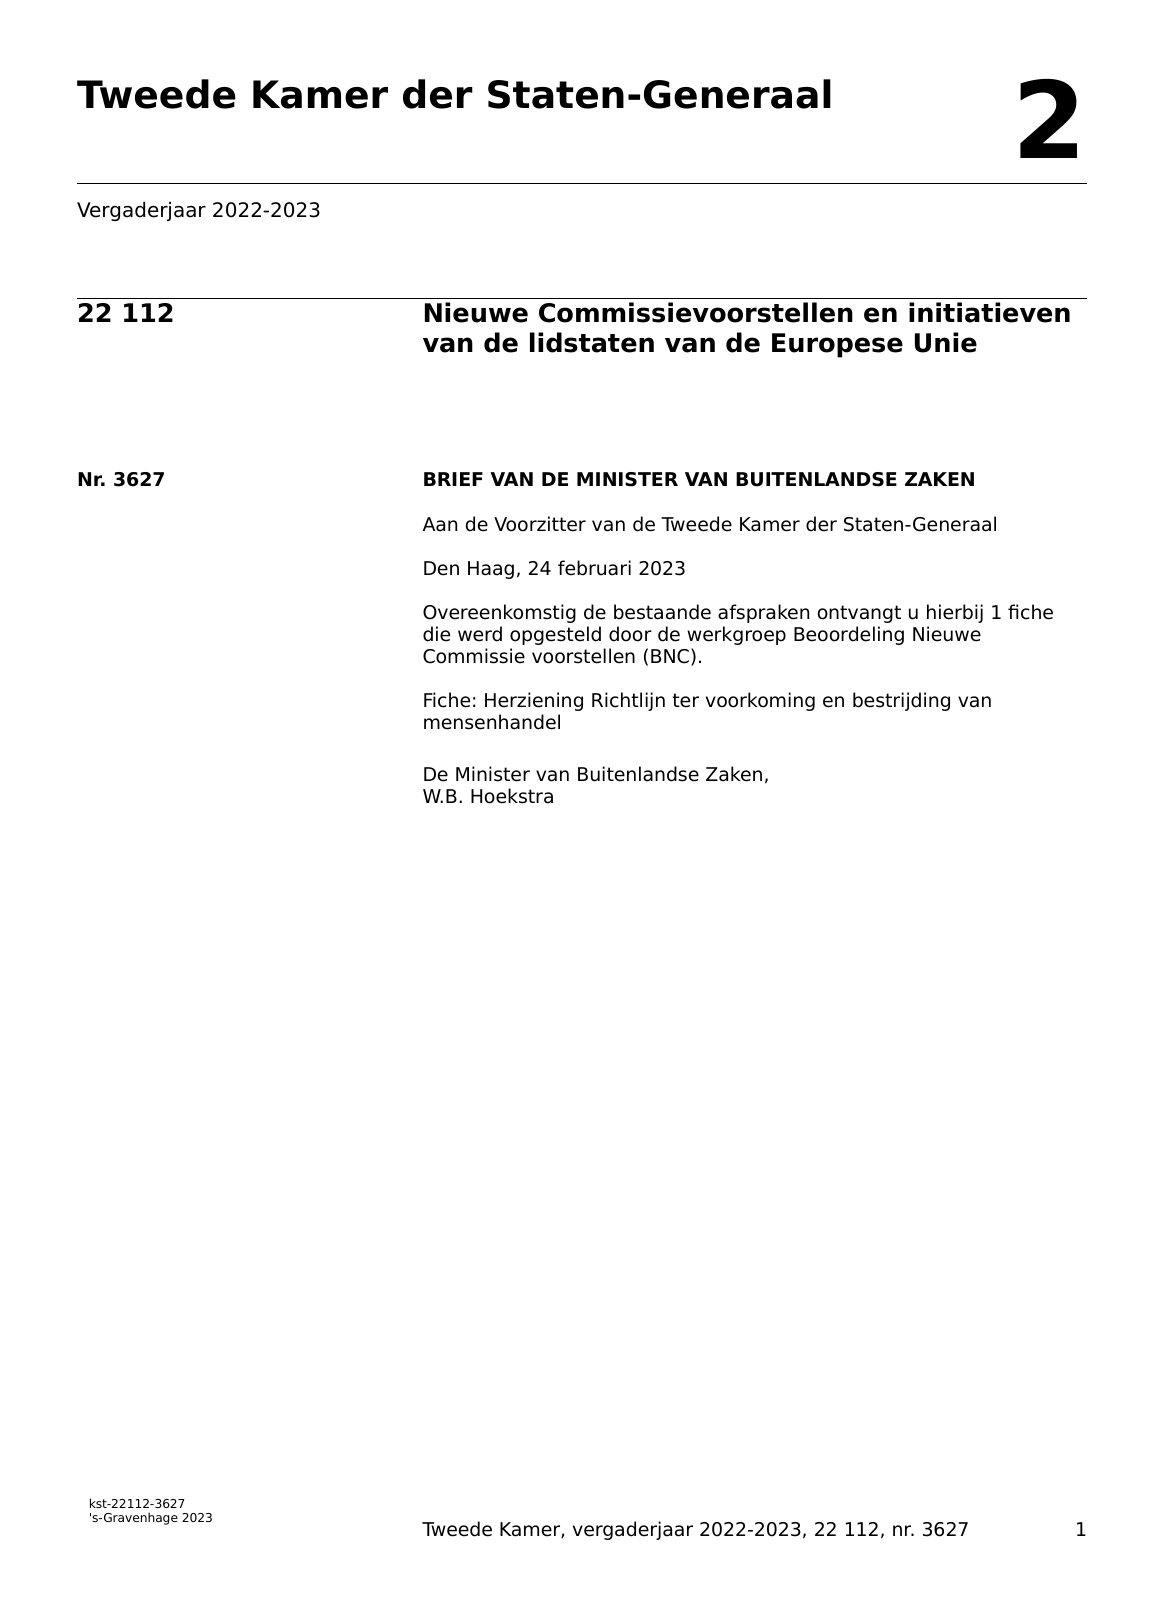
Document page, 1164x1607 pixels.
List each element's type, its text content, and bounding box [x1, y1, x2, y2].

text Den Haag, 24 februari 2023 [422, 558, 1087, 580]
text De Minister van Buitenlandse Zaken, W.B. Hoekstra [422, 764, 1087, 808]
text kst-22112-3627 [88, 1497, 323, 1511]
table_header Tweede Kamer der Staten-Generaal [77, 59, 886, 183]
table_cell Vergaderjaar 2022-2023 [77, 184, 1087, 298]
text Overeenkomstig de bestaande afspraken ontvangt u hierbij 1 fiche die werd opgesteld door de werkgroep Beoordeling Nieuwe Commissie voorstellen (BNC). [422, 602, 1087, 668]
subtitle Nr. 3627 BRIEF VAN DE MINISTER VAN BUITENLANDSE ZAKEN [77, 469, 1087, 491]
text Aan de Voorzitter van de Tweede Kamer der Staten-Generaal [422, 513, 1087, 536]
text Fiche: Herziening Richtlijn ter voorkoming en bestrijding van mensenhandel [422, 690, 1087, 734]
table_header 2 [886, 59, 1087, 183]
subtitle 22 112 Nieuwe Commissievoorstellen en initiatieven van de lidstaten van de Europese Unie [77, 299, 1087, 358]
text 's-Gravenhage 2023 [88, 1511, 323, 1525]
